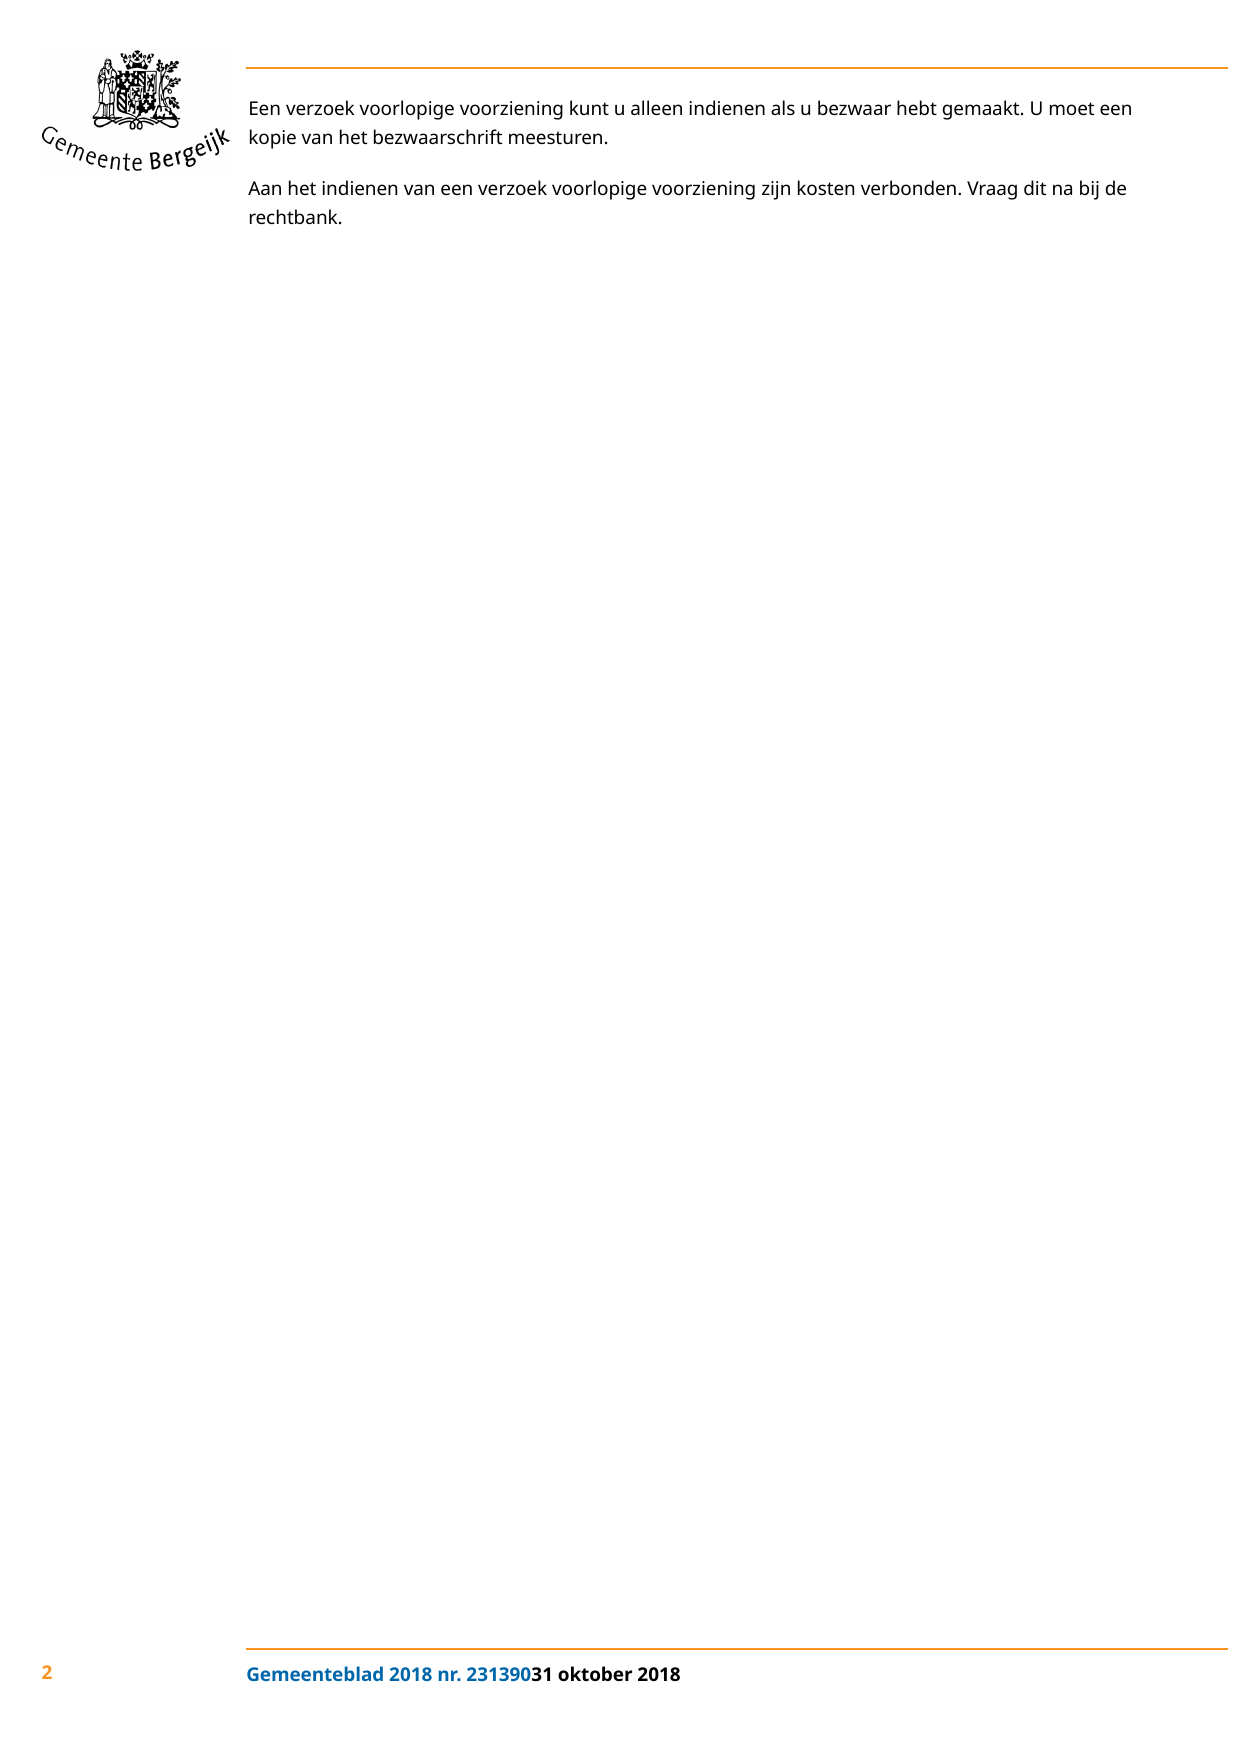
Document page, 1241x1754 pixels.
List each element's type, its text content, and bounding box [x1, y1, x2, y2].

text Een verzoek voorlopige voorziening kunt u alleen indienen als u bezwaar hebt gemaakt. U moet een kopie van het bezwaarschrift meesturen. [248, 95, 1152, 150]
text Aan het indienen van een verzoek voorlopige voorziening zijn kosten verbonden. Vraag dit na bij de rechtbank. [248, 175, 1152, 230]
picture [41, 47, 231, 172]
